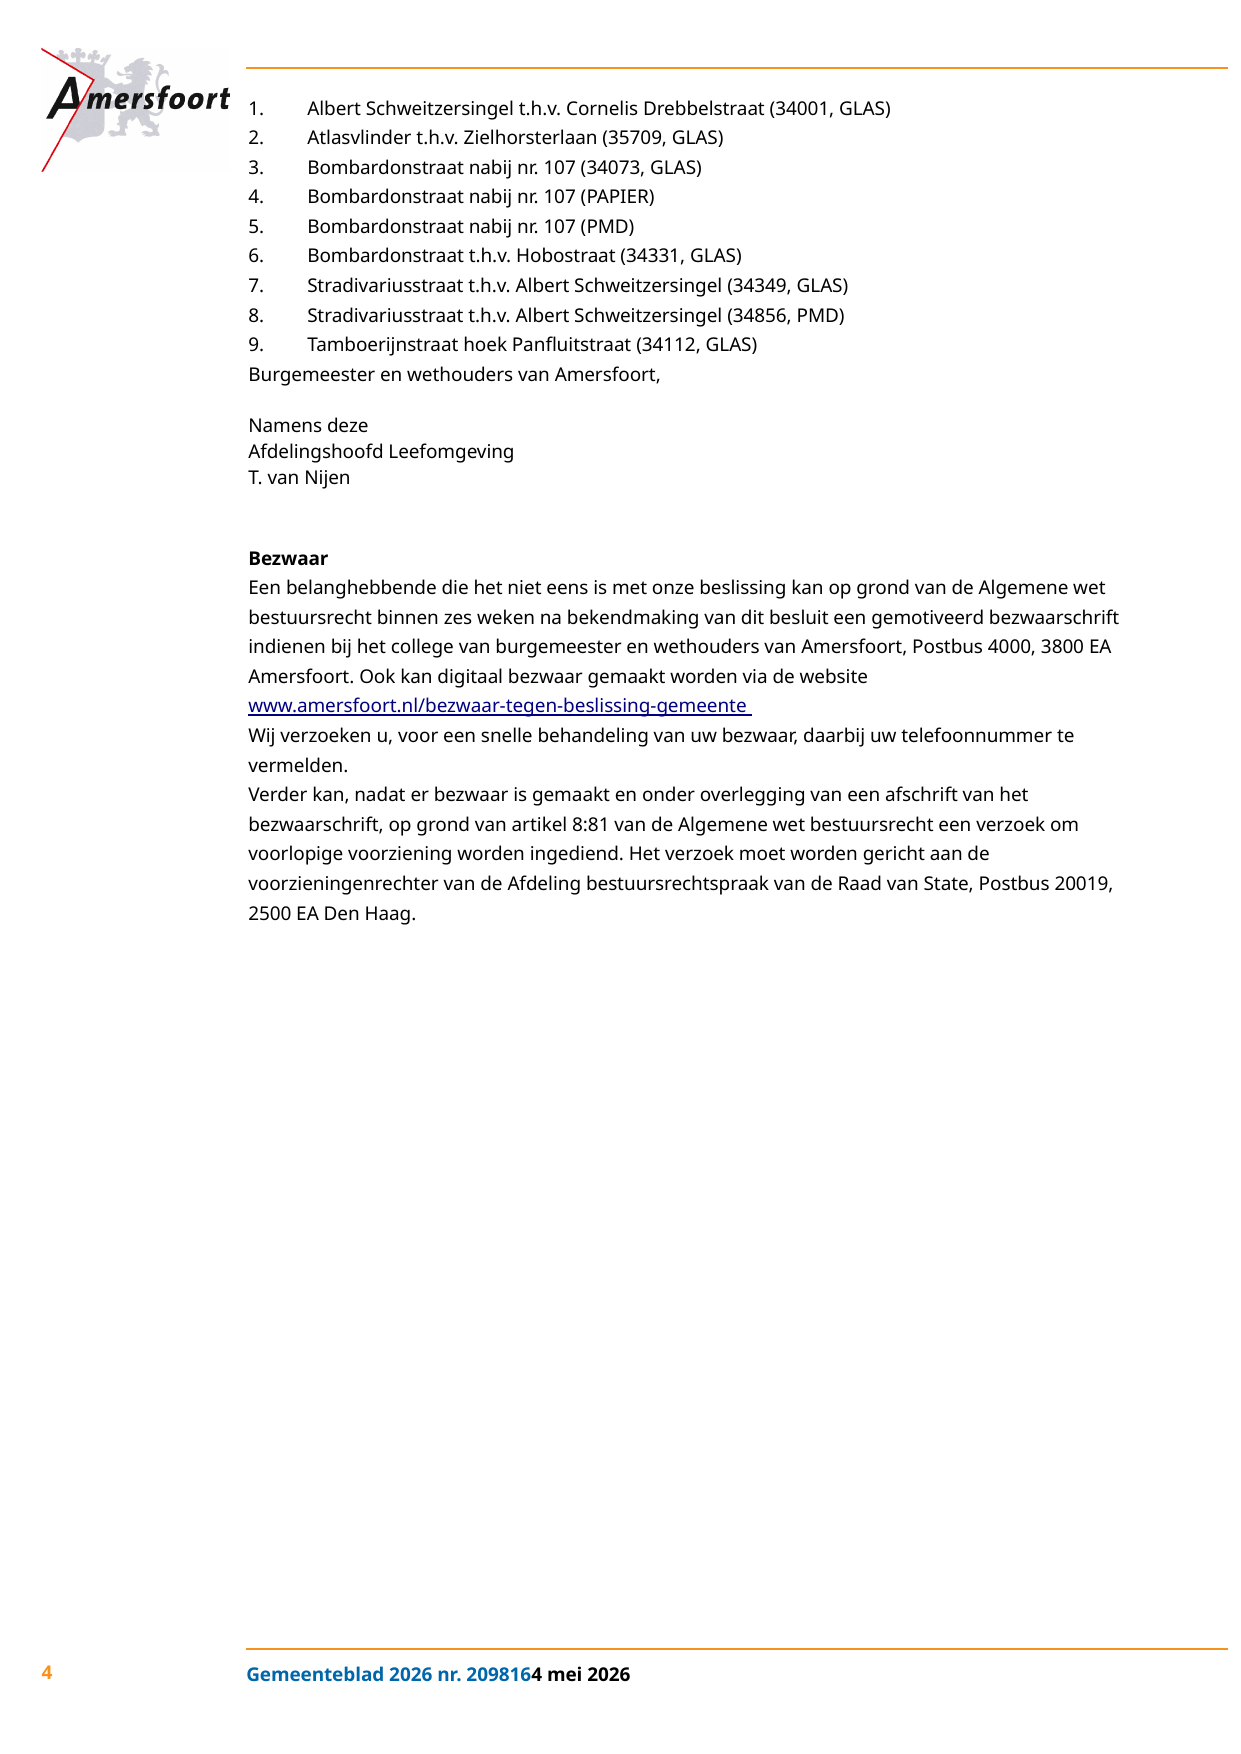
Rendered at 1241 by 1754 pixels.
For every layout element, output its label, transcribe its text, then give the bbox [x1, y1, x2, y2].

list Bombardonstraat nabij nr. 107 (PMD) [248, 213, 1152, 239]
list Stradivariusstraat t.h.v. Albert Schweitzersingel (34349, GLAS) [248, 272, 1152, 298]
text Burgemeester en wethouders van Amersfoort, [248, 361, 1152, 387]
text T. van Nijen [248, 464, 1152, 490]
table_header Bezwaar Een belanghebbende die het niet eens is met onze beslissing kan op grond van de Algemene wet bestuursrecht binnen zes weken na bekendmaking van dit besluit een gemotiveerd bezwaarschrift indienen bij het college van burgemeester en wethouders van Amersfoort, Postbus 4000, 3800 EA Amersfoort. Ook kan digitaal bezwaar gemaakt worden via de website www.amersfoort.nl/bezwaar-tegen-beslissing-gemeente Wij verzoeken u, voor een snelle behandeling van uw bezwaar, daarbij uw telefoonnummer te vermelden. Verder kan, nadat er bezwaar is gemaakt en onder overlegging van een afschrift van het bezwaarschrift, op grond van artikel 8:81 van de Algemene wet bestuursrecht een verzoek om voorlopige voorziening worden ingediend. Het verzoek moet worden gericht aan de voorzieningenrechter van de Afdeling bestuursrechtspraak van de Raad van State, Postbus 20019, 2500 EA Den Haag. [248, 545, 1152, 925]
list Bombardonstraat nabij nr. 107 (34073, GLAS) [248, 154, 1152, 180]
list Atlasvlinder t.h.v. Zielhorsterlaan (35709, GLAS) [248, 124, 1152, 150]
list Bombardonstraat t.h.v. Hobostraat (34331, GLAS) [248, 243, 1152, 268]
list Bombardonstraat nabij nr. 107 (PAPIER) [248, 183, 1152, 209]
text Afdelingshoofd Leefomgeving [248, 438, 1152, 464]
list Albert Schweitzersingel t.h.v. Cornelis Drebbelstraat (34001, GLAS) [248, 95, 1152, 121]
text Namens deze [248, 412, 1152, 438]
list Stradivariusstraat t.h.v. Albert Schweitzersingel (34856, PMD) [248, 302, 1152, 328]
picture [41, 47, 231, 172]
list Tamboerijnstraat hoek Panfluitstraat (34112, GLAS) [248, 331, 1152, 357]
